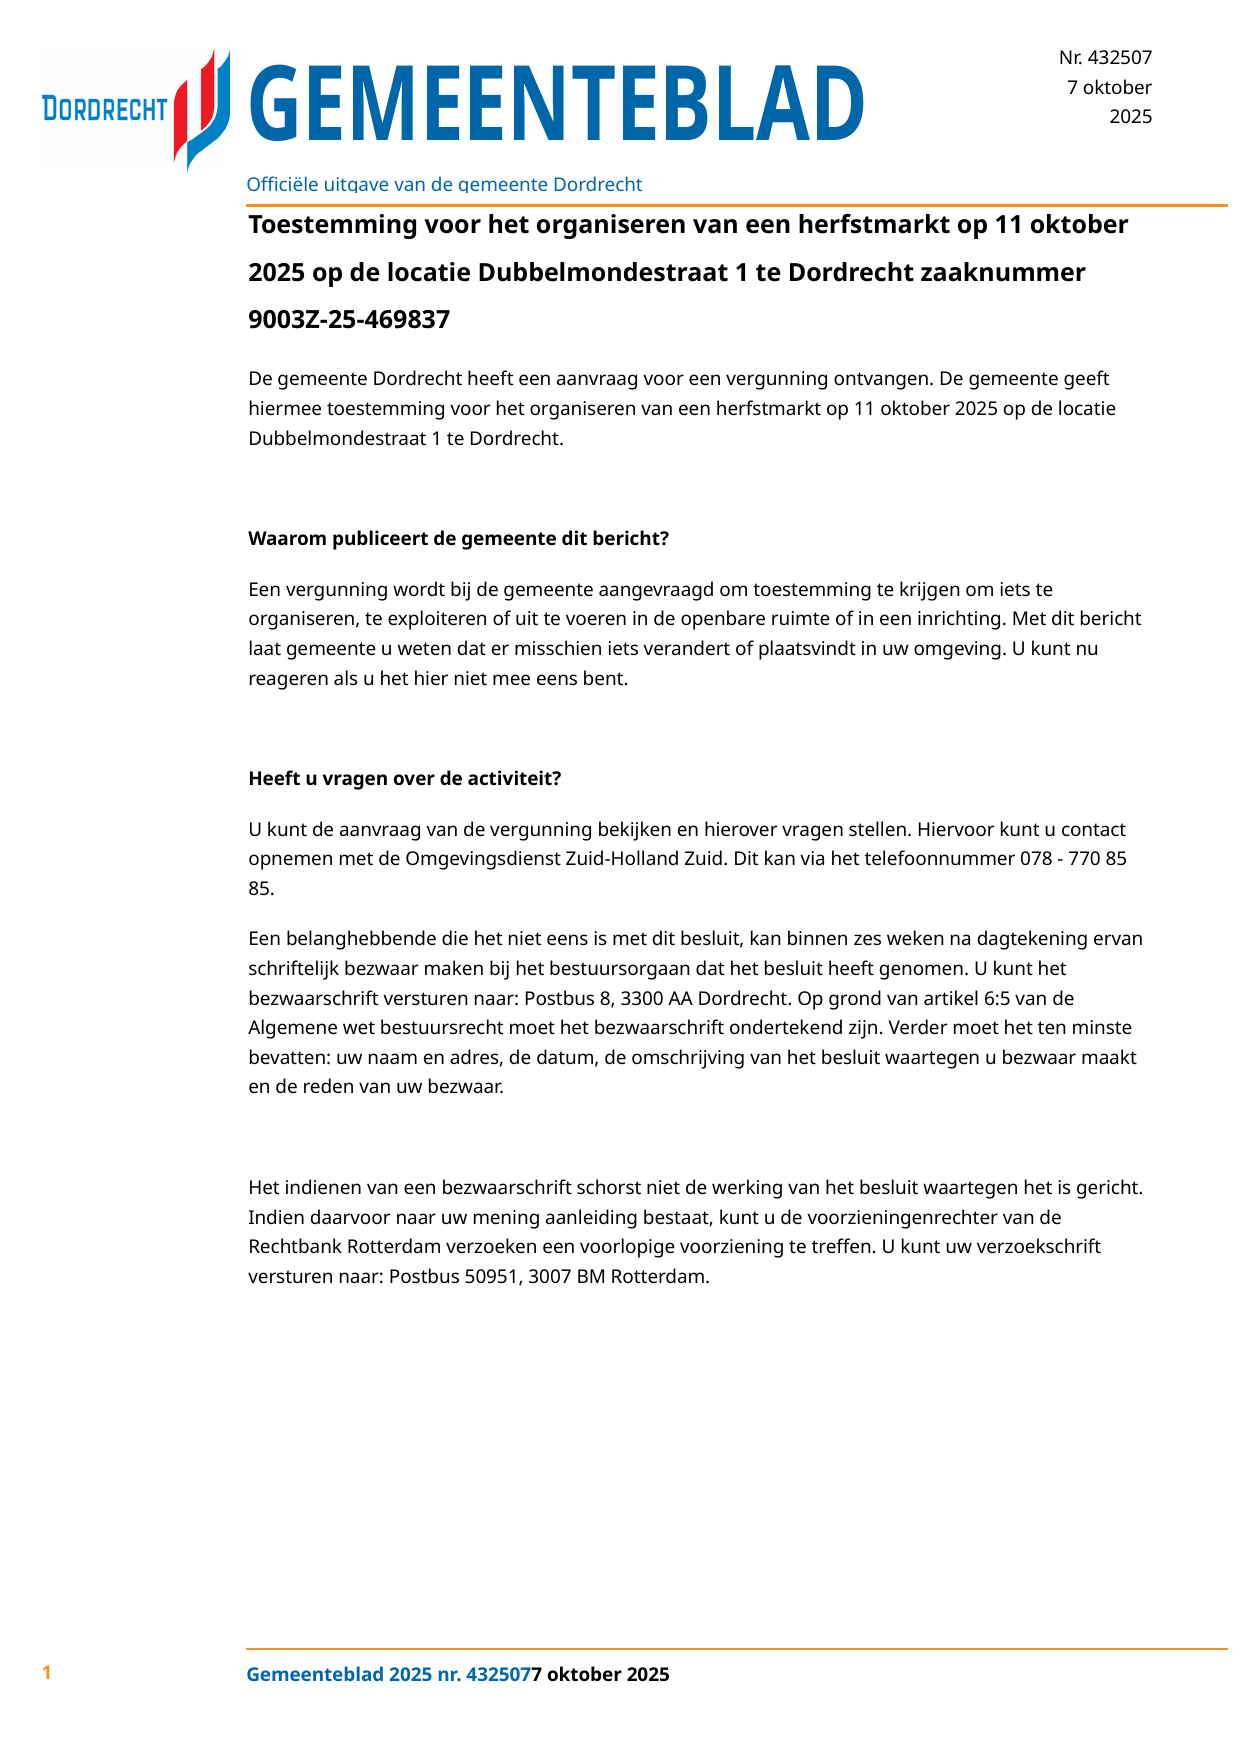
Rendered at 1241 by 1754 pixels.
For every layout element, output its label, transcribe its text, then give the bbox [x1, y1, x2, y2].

text Het indienen van een bezwaarschrift schorst niet de werking van het besluit waartegen het is gericht. Indien daarvoor naar uw mening aanleiding bestaat, kunt u de voorzieningenrechter van de Rechtbank Rotterdam verzoeken een voorlopige voorziening te treffen. U kunt uw verzoekschrift versturen naar: Postbus 50951, 3007 BM Rotterdam. [248, 1174, 1152, 1289]
text Heeft u vragen over de activiteit? [248, 766, 1152, 791]
picture [41, 47, 231, 172]
text U kunt de aanvraag van de vergunning bekijken en hierover vragen stellen. Hiervoor kunt u contact opnemen met de Omgevingsdienst Zuid-Holland Zuid. Dit kan via het telefoonnummer 078 - 770 85 85. [248, 816, 1152, 901]
text De gemeente Dordrecht heeft een aanvraag voor een vergunning ontvangen. De gemeente geeft hiermee toestemming voor het organiseren van een herfstmarkt op 11 oktober 2025 op de locatie Dubbelmondestraat 1 te Dordrecht. [248, 366, 1152, 450]
text Toestemming voor het organiseren van een herfstmarkt op 11 oktober 2025 op de locatie Dubbelmondestraat 1 te Dordrecht zaaknummer 9003Z-25-469837 [248, 207, 1152, 336]
text Een vergunning wordt bij de gemeente aangevraagd om toestemming te krijgen om iets te organiseren, te exploiteren of uit te voeren in de openbare ruimte of in een inrichting. Met dit bericht laat gemeente u weten dat er misschien iets verandert of plaatsvindt in uw omgeving. U kunt nu reageren als u het hier niet mee eens bent. [248, 576, 1152, 690]
text Waarom publiceert de gemeente dit bericht? [248, 526, 1152, 551]
text Een belanghebbende die het niet eens is met dit besluit, kan binnen zes weken na dagtekening ervan schriftelijk bezwaar maken bij het bestuursorgaan dat het besluit heeft genomen. U kunt het bezwaarschrift versturen naar: Postbus 8, 3300 AA Dordrecht. Op grond van artikel 6:5 van de Algemene wet bestuursrecht moet het bezwaarschrift ondertekend zijn. Verder moet het ten minste bevatten: uw naam en adres, de datum, de omschrijving van het besluit waartegen u bezwaar maakt en de reden van uw bezwaar. [248, 926, 1152, 1099]
